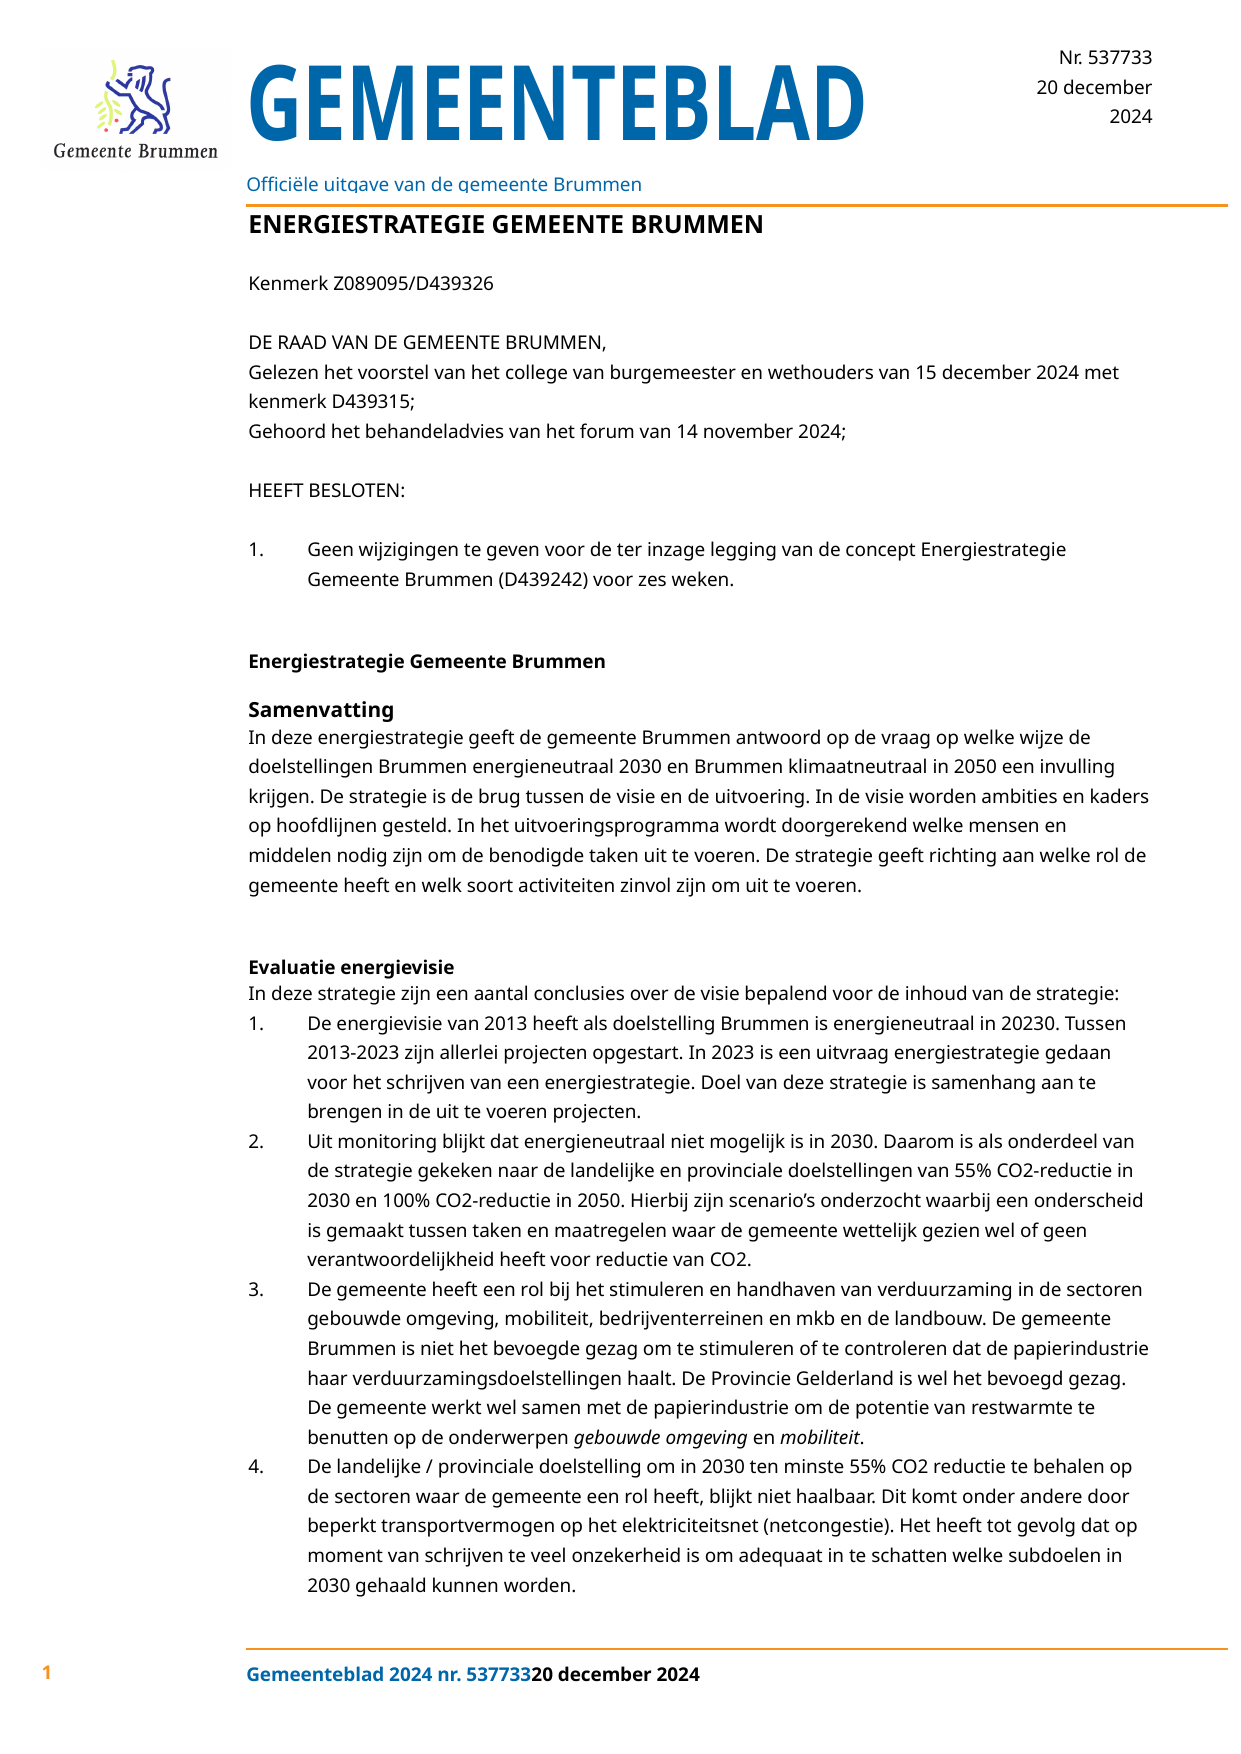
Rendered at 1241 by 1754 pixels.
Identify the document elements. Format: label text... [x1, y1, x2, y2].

text Kenmerk Z089095/D439326 [248, 270, 1152, 296]
text Samenvatting [248, 695, 1152, 724]
text In deze strategie zijn een aantal conclusies over de visie bepalend voor de inhoud van de strategie: [248, 980, 1152, 1006]
list De gemeente heeft een rol bij het stimuleren en handhaven van verduurzaming in de sectoren gebouwde omgeving, mobiliteit, bedrijventerreinen en mkb en de landbouw. De gemeente Brummen is niet het bevoegde gezag om te stimuleren of te controleren dat de papierindustrie haar verduurzamingsdoelstellingen haalt. De Provincie Gelderland is wel het bevoegd gezag. De gemeente werkt wel samen met de papierindustrie om de potentie van restwarmte te benutten op de onderwerpen gebouwde omgeving en mobiliteit. [248, 1276, 1152, 1450]
list Geen wijzigingen te geven voor de ter inzage legging van de concept Energiestrategie Gemeente Brummen (D439242) voor zes weken. [248, 537, 1152, 592]
picture [41, 47, 231, 172]
text DE RAAD VAN DE GEMEENTE BRUMMEN, [248, 329, 1152, 355]
text Energiestrategie Gemeente Brummen [248, 646, 1152, 674]
text Evaluatie energievisie [248, 952, 1152, 980]
list Uit monitoring blijkt dat energieneutraal niet mogelijk is in 2030. Daarom is als onderdeel van de strategie gekeken naar de landelijke en provinciale doelstellingen van 55% CO2-reductie in 2030 en 100% CO2-reductie in 2050. Hierbij zijn scenario’s onderzocht waarbij een onderscheid is gemaakt tussen taken en maatregelen waar de gemeente wettelijk gezien wel of geen verantwoordelijkheid heeft voor reductie van CO2. [248, 1128, 1152, 1272]
text ENERGIESTRATEGIE GEMEENTE BRUMMEN [248, 207, 1152, 241]
text Gehoord het behandeladvies van het forum van 14 november 2024; [248, 418, 1152, 444]
text HEEFT BESLOTEN: [248, 477, 1152, 503]
list De energievisie van 2013 heeft als doelstelling Brummen is energieneutraal in 20230. Tussen 2013-2023 zijn allerlei projecten opgestart. In 2023 is een uitvraag energiestrategie gedaan voor het schrijven van een energiestrategie. Doel van deze strategie is samenhang aan te brengen in de uit te voeren projecten. [248, 1010, 1152, 1124]
text In deze energiestrategie geeft de gemeente Brummen antwoord op de vraag op welke wijze de doelstellingen Brummen energieneutraal 2030 en Brummen klimaatneutraal in 2050 een invulling krijgen. De strategie is de brug tussen de visie en de uitvoering. In de visie worden ambities en kaders op hoofdlijnen gesteld. In het uitvoeringsprogramma wordt doorgerekend welke mensen en middelen nodig zijn om de benodigde taken uit te voeren. De strategie geeft richting aan welke rol de gemeente heeft en welk soort activiteiten zinvol zijn om uit te voeren. [248, 724, 1152, 897]
text Gelezen het voorstel van het college van burgemeester en wethouders van 15 december 2024 met kenmerk D439315; [248, 359, 1152, 414]
list De landelijke / provinciale doelstelling om in 2030 ten minste 55% CO2 reductie te behalen op de sectoren waar de gemeente een rol heeft, blijkt niet haalbaar. Dit komt onder andere door beperkt transportvermogen op het elektriciteitsnet (netcongestie). Het heeft tot gevolg dat op moment van schrijven te veel onzekerheid is om adequaat in te schatten welke subdoelen in 2030 gehaald kunnen worden. [248, 1453, 1152, 1598]
